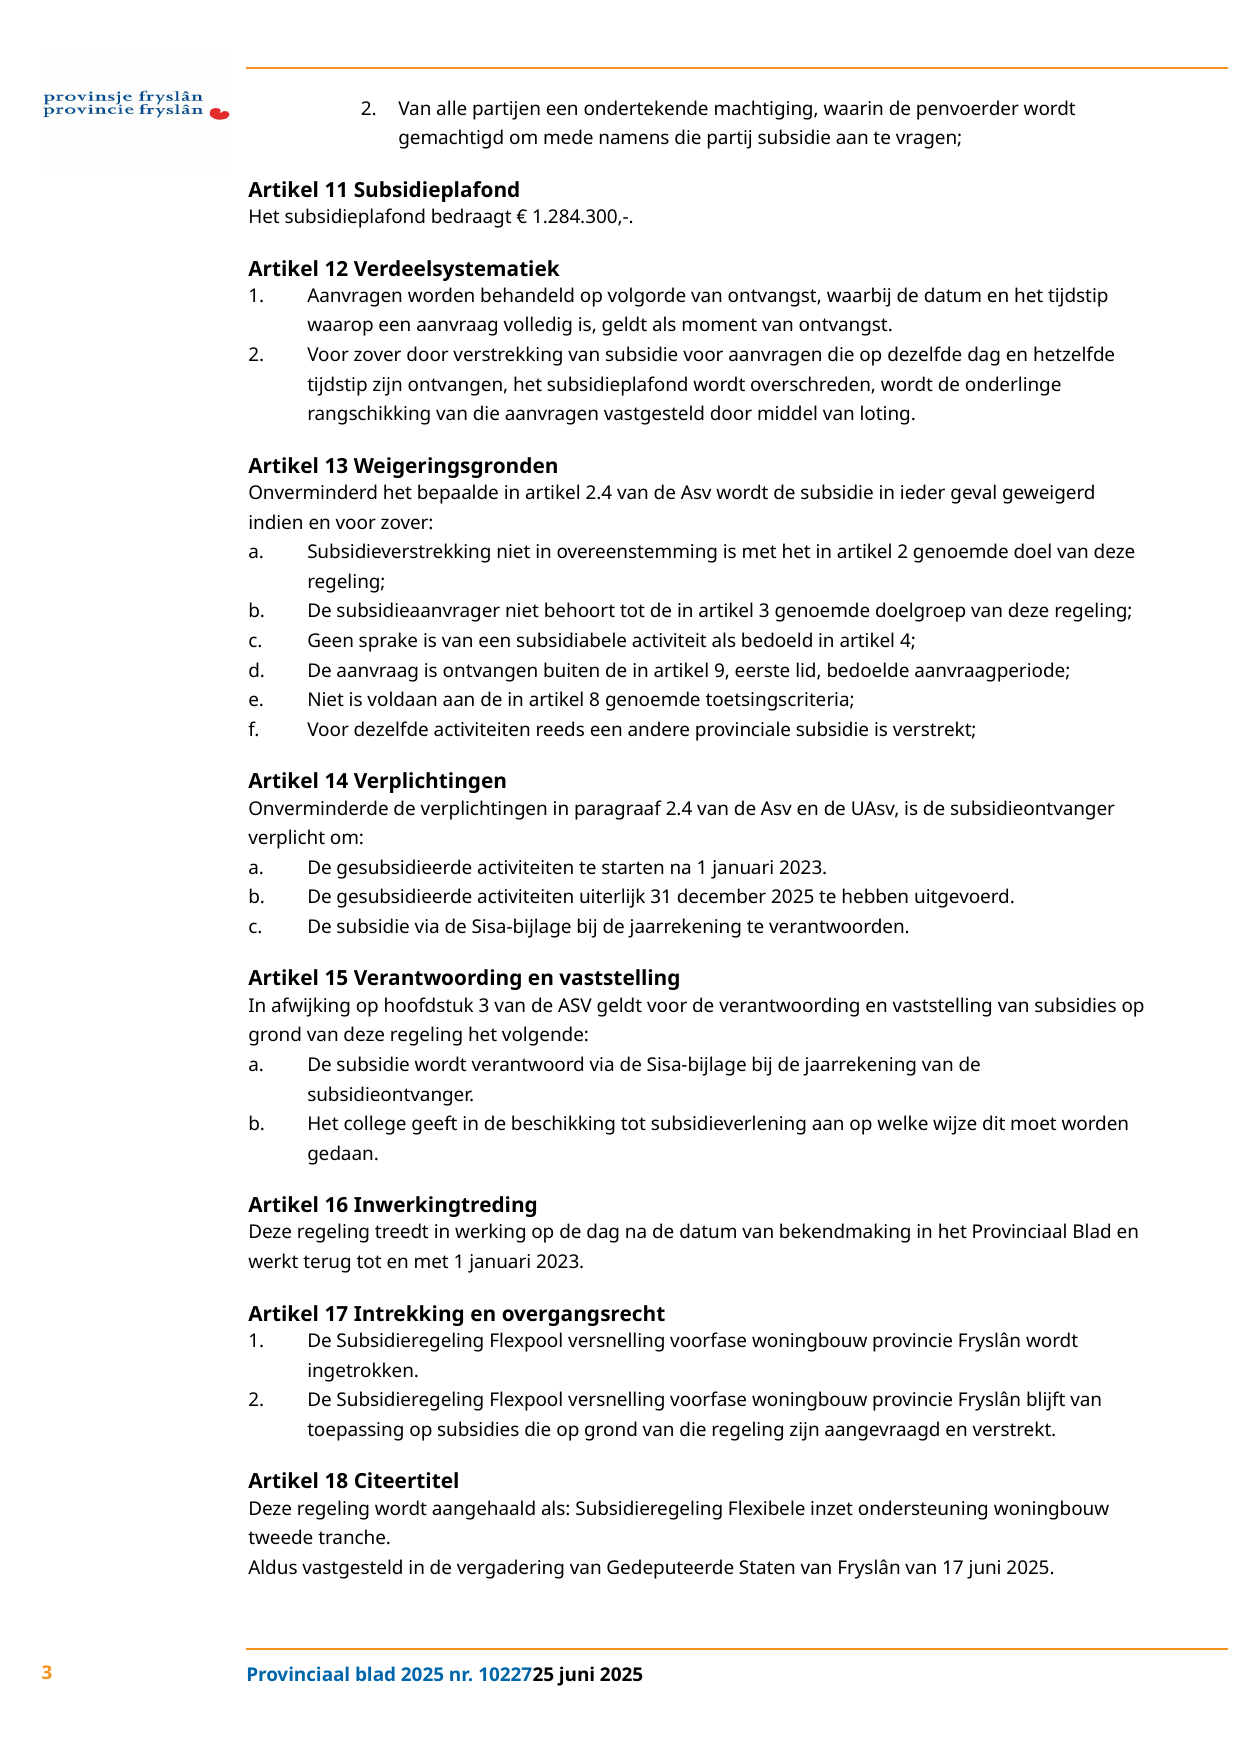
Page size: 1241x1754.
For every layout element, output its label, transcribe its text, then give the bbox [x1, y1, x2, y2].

text Artikel 17 Intrekking en overgangsrecht [248, 1299, 1152, 1327]
list De subsidie wordt verantwoord via de Sisa-bijlage bij de jaarrekening van de subsidieontvanger. [248, 1051, 1152, 1106]
text Artikel 14 Verplichtingen [248, 766, 1152, 795]
list Aanvragen worden behandeld op volgorde van ontvangst, waarbij de datum en het tijdstip waarop een aanvraag volledig is, geldt als moment van ontvangst. [248, 282, 1152, 337]
text Onverminderd het bepaalde in artikel 2.4 van de Asv wordt de subsidie in ieder geval geweigerd indien en voor zover: [248, 479, 1152, 534]
text Onverminderde de verplichtingen in paragraaf 2.4 van de Asv en de UAsv, is de subsidieontvanger verplicht om: [248, 795, 1152, 850]
text Artikel 15 Verantwoording en vaststelling [248, 963, 1152, 992]
list Niet is voldaan aan de in artikel 8 genoemde toetsingscriteria; [248, 686, 1152, 712]
text Artikel 12 Verdeelsystematiek [248, 254, 1152, 282]
list Geen sprake is van een subsidiabele activiteit als bedoeld in artikel 4; [248, 627, 1152, 653]
text In afwijking op hoofdstuk 3 van de ASV geldt voor de verantwoording en vaststelling van subsidies op grond van deze regeling het volgende: [248, 992, 1152, 1047]
list De aanvraag is ontvangen buiten de in artikel 9, eerste lid, bedoelde aanvraagperiode; [248, 657, 1152, 682]
text Het subsidieplafond bedraagt € 1.284.300,-. [248, 203, 1152, 229]
list Voor zover door verstrekking van subsidie voor aanvragen die op dezelfde dag en hetzelfde tijdstip zijn ontvangen, het subsidieplafond wordt overschreden, wordt de onderlinge rangschikking van die aanvragen vastgesteld door middel van loting. [248, 341, 1152, 426]
text Artikel 13 Weigeringsgronden [248, 451, 1152, 479]
text Artikel 18 Citeertitel [248, 1466, 1152, 1495]
list De gesubsidieerde activiteiten uiterlijk 31 december 2025 te hebben uitgevoerd. [248, 883, 1152, 909]
list Voor dezelfde activiteiten reeds een andere provinciale subsidie is verstrekt; [248, 716, 1152, 742]
list De Subsidieregeling Flexpool versnelling voorfase woningbouw provincie Fryslân blijft van toepassing op subsidies die op grond van die regeling zijn aangevraagd en verstrekt. [248, 1386, 1152, 1442]
text Artikel 16 Inwerkingtreding [248, 1190, 1152, 1219]
text Aldus vastgesteld in de vergadering van Gedeputeerde Staten van Fryslân van 17 juni 2025. [248, 1554, 1152, 1580]
list Van alle partijen een ondertekende machtiging, waarin de penvoerder wordt gemachtigd om mede namens die partij subsidie aan te vragen; [361, 95, 1152, 150]
text Artikel 11 Subsidieplafond [248, 175, 1152, 203]
list De Subsidieregeling Flexpool versnelling voorfase woningbouw provincie Fryslân wordt ingetrokken. [248, 1327, 1152, 1382]
text Deze regeling wordt aangehaald als: Subsidieregeling Flexibele inzet ondersteuning woningbouw tweede tranche. [248, 1495, 1152, 1550]
list De gesubsidieerde activiteiten te starten na 1 januari 2023. [248, 854, 1152, 880]
list Subsidieverstrekking niet in overeenstemming is met het in artikel 2 genoemde doel van deze regeling; [248, 538, 1152, 594]
list De subsidieaanvrager niet behoort tot de in artikel 3 genoemde doelgroep van deze regeling; [248, 598, 1152, 623]
text Deze regeling treedt in werking op de dag na de datum van bekendmaking in het Provinciaal Blad en werkt terug tot en met 1 januari 2023. [248, 1219, 1152, 1274]
picture [41, 47, 231, 172]
list Het college geeft in de beschikking tot subsidieverlening aan op welke wijze dit moet worden gedaan. [248, 1110, 1152, 1166]
list De subsidie via de Sisa-bijlage bij de jaarrekening te verantwoorden. [248, 913, 1152, 939]
